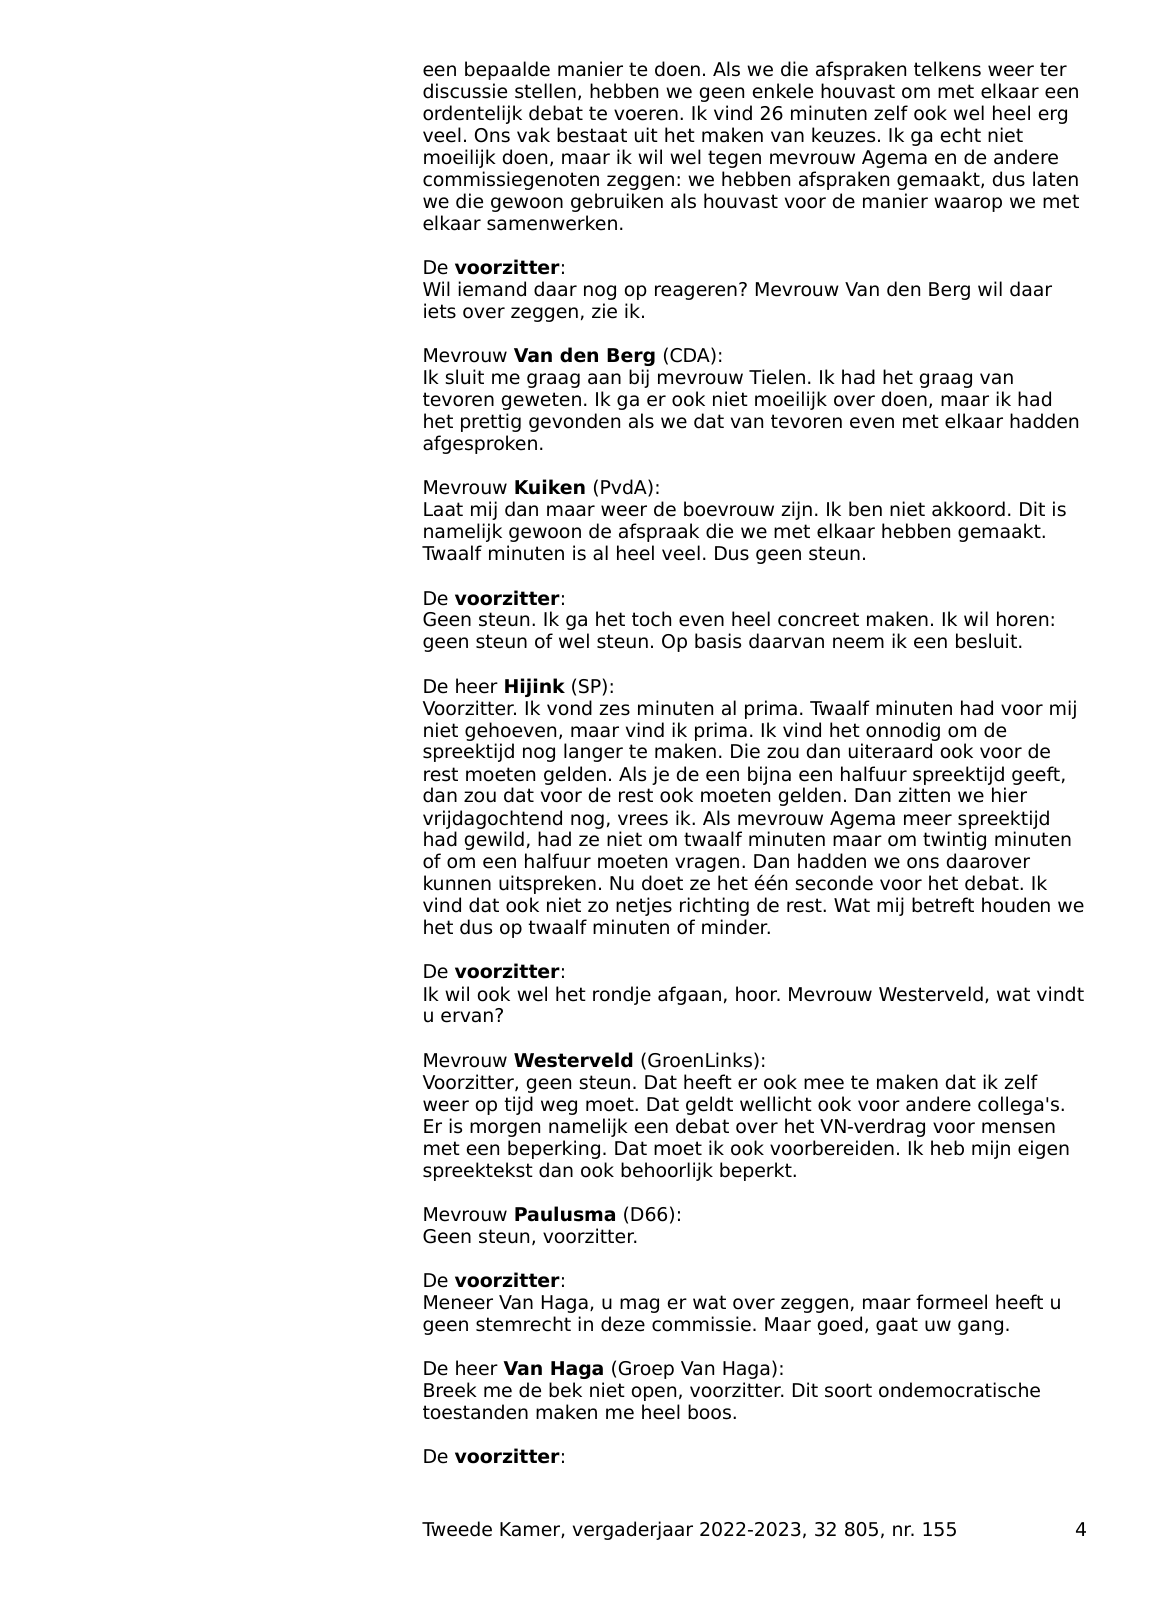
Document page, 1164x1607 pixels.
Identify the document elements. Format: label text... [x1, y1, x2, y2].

text Geen steun, voorzitter. [422, 1226, 1087, 1248]
text Ik wil ook wel het rondje afgaan, hoor. Mevrouw Westerveld, wat vindt u ervan? [422, 983, 1087, 1027]
text De voorzitter: [422, 587, 1087, 609]
text Mevrouw Westerveld (GroenLinks): [422, 1049, 1087, 1072]
text Voorzitter, geen steun. Dat heeft er ook mee te maken dat ik zelf weer op tijd weg moet. Dat geldt wellicht ook voor andere collega's. Er is morgen namelijk een debat over het VN-verdrag voor mensen met een beperking. Dat moet ik ook voorbereiden. Ik heb mijn eigen spreektekst dan ook behoorlijk beperkt. [422, 1072, 1087, 1181]
text Wil iemand daar nog op reageren? Mevrouw Van den Berg wil daar iets over zeggen, zie ik. [422, 279, 1087, 323]
text Mevrouw Paulusma (D66): [422, 1204, 1087, 1226]
text De voorzitter: [422, 1270, 1087, 1292]
text een bepaalde manier te doen. Als we die afspraken telkens weer ter discussie stellen, hebben we geen enkele houvast om met elkaar een ordentelijk debat te voeren. Ik vind 26 minuten zelf ook wel heel erg veel. Ons vak bestaat uit het maken van keuzes. Ik ga echt niet moeilijk doen, maar ik wil wel tegen mevrouw Agema en de andere commissiegenoten zeggen: we hebben afspraken gemaakt, dus laten we die gewoon gebruiken als houvast voor de manier waarop we met elkaar samenwerken. [422, 59, 1087, 235]
text Mevrouw Van den Berg (CDA): [422, 345, 1087, 367]
text De voorzitter: [422, 961, 1087, 983]
text Geen steun. Ik ga het toch even heel concreet maken. Ik wil horen: geen steun of wel steun. Op basis daarvan neem ik een besluit. [422, 609, 1087, 653]
text Voorzitter. Ik vond zes minuten al prima. Twaalf minuten had voor mij niet gehoeven, maar vind ik prima. Ik vind het onnodig om de spreektijd nog langer te maken. Die zou dan uiteraard ook voor de rest moeten gelden. Als je de een bijna een halfuur spreektijd geeft, dan zou dat voor de rest ook moeten gelden. Dan zitten we hier vrijdagochtend nog, vrees ik. Als mevrouw Agema meer spreektijd had gewild, had ze niet om twaalf minuten maar om twintig minuten of om een halfuur moeten vragen. Dan hadden we ons daarover kunnen uitspreken. Nu doet ze het één seconde voor het debat. Ik vind dat ook niet zo netjes richting de rest. Wat mij betreft houden we het dus op twaalf minuten of minder. [422, 697, 1087, 939]
text Laat mij dan maar weer de boevrouw zijn. Ik ben niet akkoord. Dit is namelijk gewoon de afspraak die we met elkaar hebben gemaakt. Twaalf minuten is al heel veel. Dus geen steun. [422, 499, 1087, 565]
text Meneer Van Haga, u mag er wat over zeggen, maar formeel heeft u geen stemrecht in deze commissie. Maar goed, gaat uw gang. [422, 1292, 1087, 1336]
text Breek me de bek niet open, voorzitter. Dit soort ondemocratische toestanden maken me heel boos. [422, 1380, 1087, 1424]
text De heer Hijink (SP): [422, 676, 1087, 697]
text Ik sluit me graag aan bij mevrouw Tielen. Ik had het graag van tevoren geweten. Ik ga er ook niet moeilijk over doen, maar ik had het prettig gevonden als we dat van tevoren even met elkaar hadden afgesproken. [422, 367, 1087, 455]
text Mevrouw Kuiken (PvdA): [422, 477, 1087, 499]
text De voorzitter: [422, 1446, 1087, 1468]
text De heer Van Haga (Groep Van Haga): [422, 1358, 1087, 1380]
text De voorzitter: [422, 257, 1087, 279]
